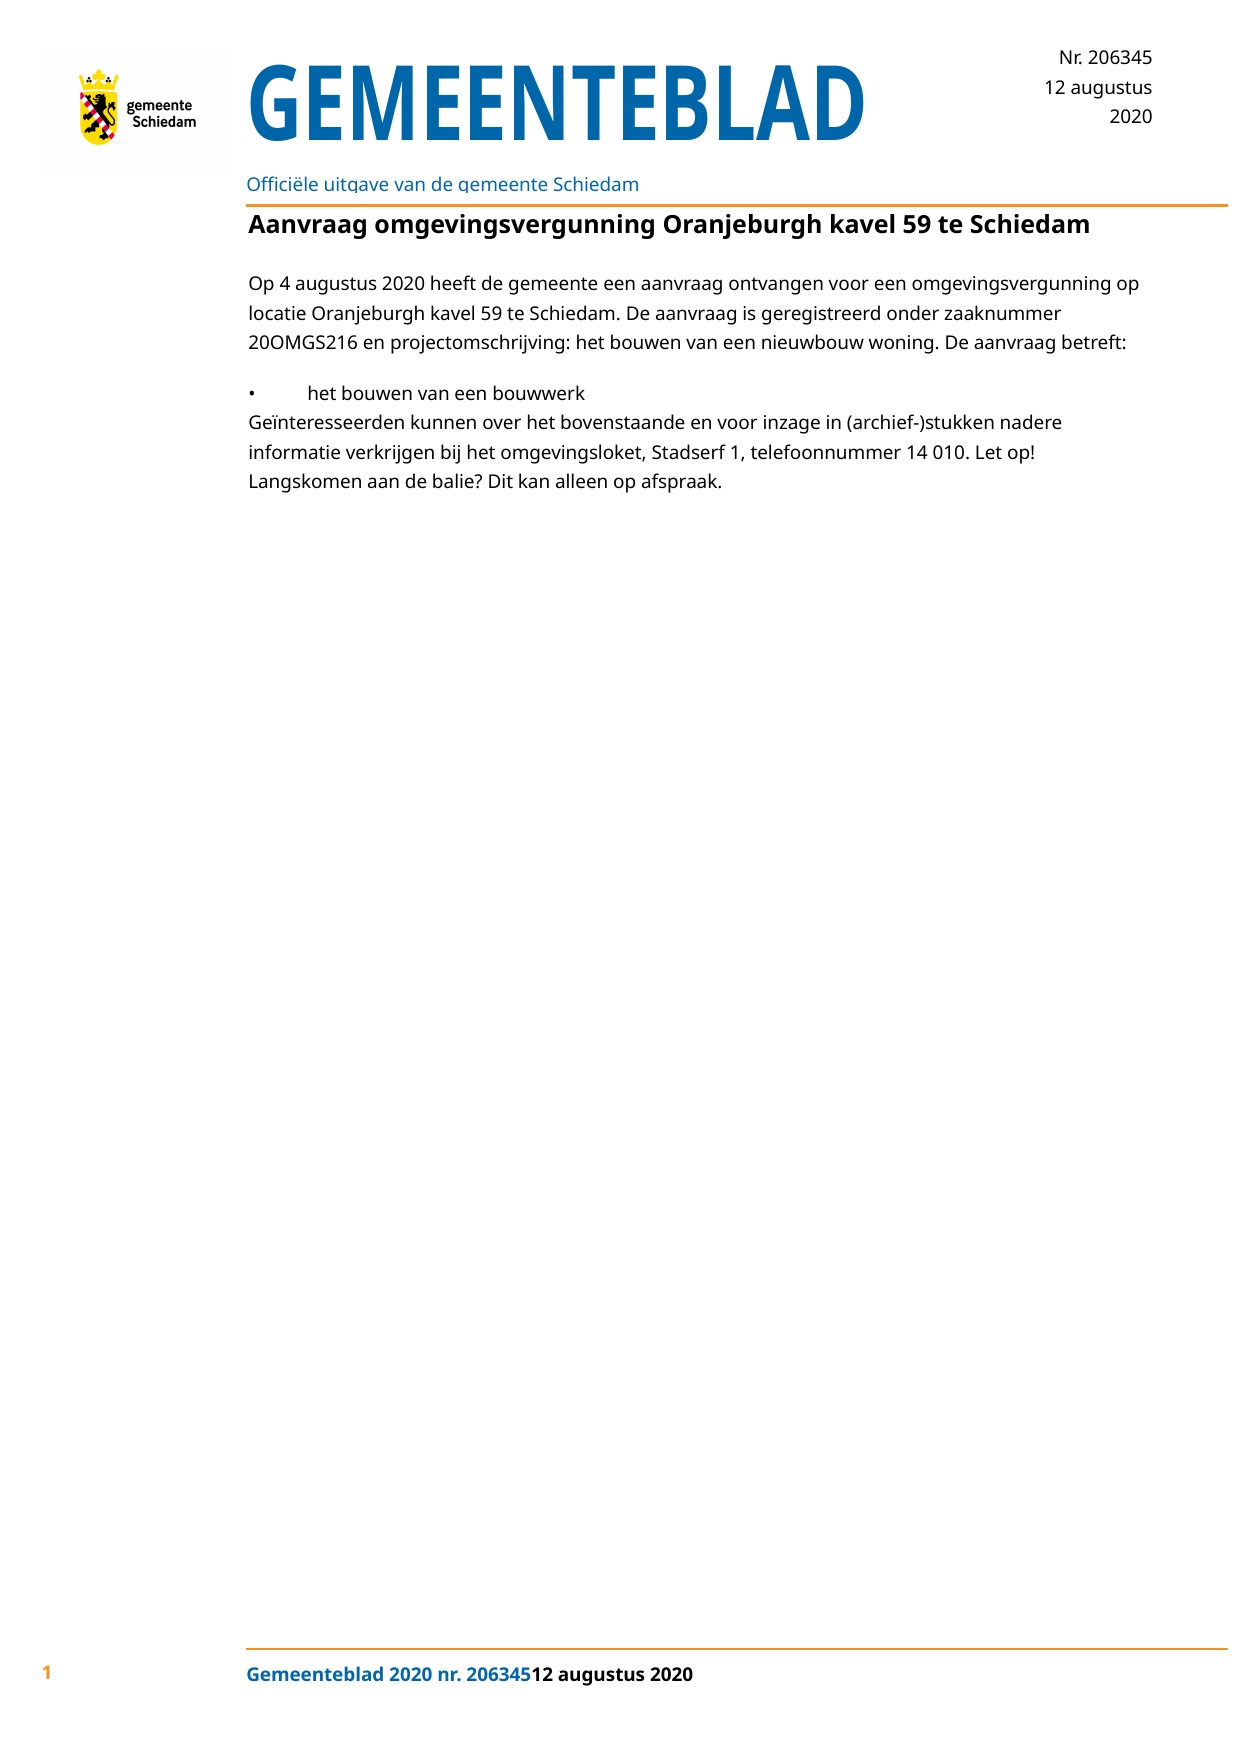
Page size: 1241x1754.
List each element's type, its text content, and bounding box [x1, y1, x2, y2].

text Op 4 augustus 2020 heeft de gemeente een aanvraag ontvangen voor een omgevingsvergunning op locatie Oranjeburgh kavel 59 te Schiedam. De aanvraag is geregistreerd onder zaaknummer 20OMGS216 en projectomschrijving: het bouwen van een nieuwbouw woning. De aanvraag betreft: [248, 270, 1152, 355]
text Geïnteresseerden kunnen over het bovenstaande en voor inzage in (archief-)stukken nadere informatie verkrijgen bij het omgevingsloket, Stadserf 1, telefoonnummer 14 010. Let op! Langskomen aan de balie? Dit kan alleen op afspraak. [248, 409, 1152, 494]
list het bouwen van een bouwwerk [248, 380, 1152, 406]
picture [41, 47, 231, 172]
text Aanvraag omgevingsvergunning Oranjeburgh kavel 59 te Schiedam [248, 207, 1152, 241]
